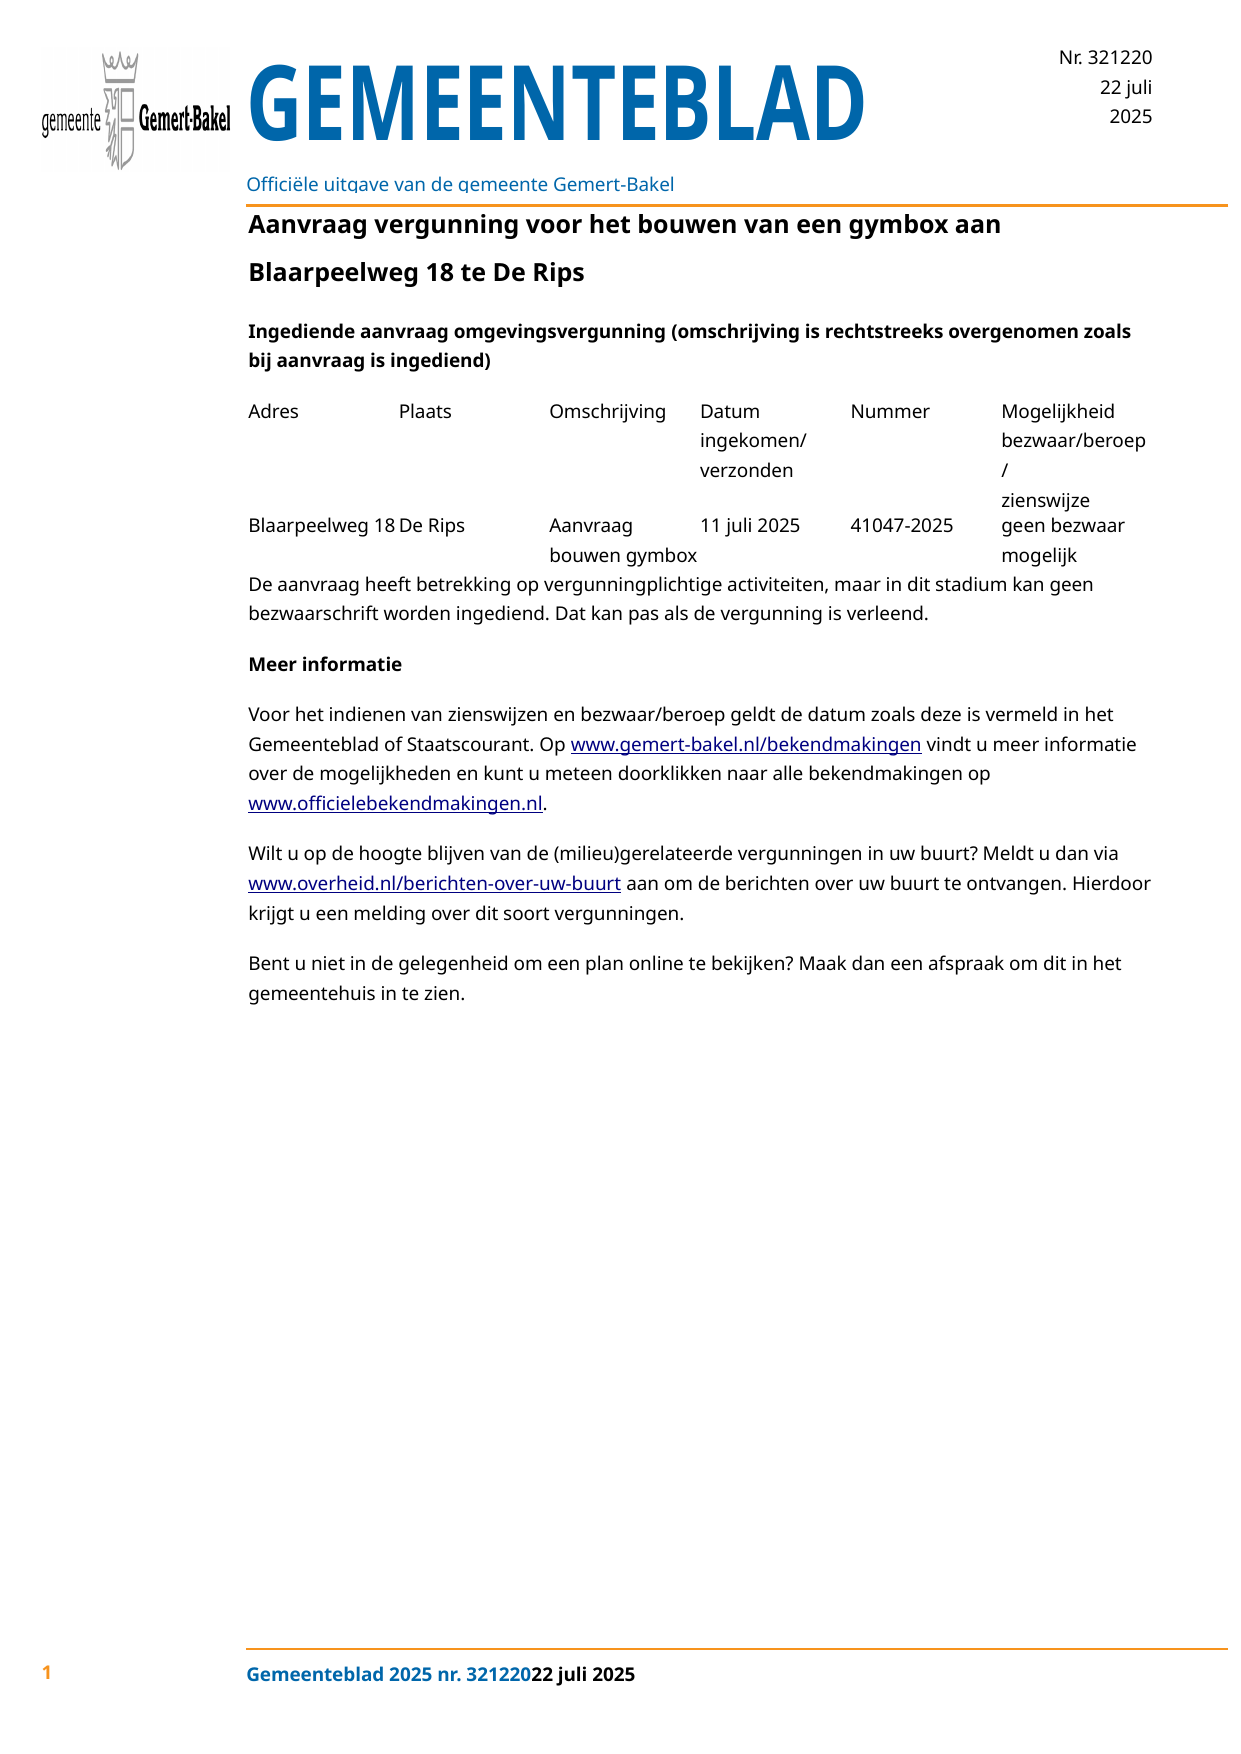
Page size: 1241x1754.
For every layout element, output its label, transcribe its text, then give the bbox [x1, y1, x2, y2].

table_cell Blaarpeelweg 18 [248, 513, 398, 568]
table_header Datum ingekomen/ verzonden [700, 398, 850, 512]
table_header Adres [248, 398, 398, 512]
text De aanvraag heeft betrekking op vergunningplichtige activiteiten, maar in dit stadium kan geen bezwaarschrift worden ingediend. Dat kan pas als de vergunning is verleend. [248, 571, 1152, 626]
text Meer informatie [248, 651, 1152, 677]
text Wilt u op de hoogte blijven van de (milieu)gerelateerde vergunningen in uw buurt? Meldt u dan via www.overheid.nl/berichten-over-uw-buurt aan om de berichten over uw buurt te ontvangen. Hierdoor krijgt u een melding over dit soort vergunningen. [248, 841, 1152, 926]
table_cell 41047-2025 [850, 513, 1001, 568]
picture [41, 47, 231, 172]
table_cell Aanvraag bouwen gymbox [549, 513, 700, 568]
table_header Nummer [850, 398, 1001, 512]
table_cell 11 juli 2025 [700, 513, 850, 568]
text Aanvraag vergunning voor het bouwen van een gymbox aan Blaarpeelweg 18 te De Rips [248, 207, 1152, 288]
text Ingediende aanvraag omgevingsvergunning (omschrijving is rechtstreeks overgenomen zoals bij aanvraag is ingediend) [248, 318, 1152, 373]
table_cell geen bezwaar mogelijk [1001, 513, 1152, 568]
text Bent u niet in de gelegenheid om een plan online te bekijken? Maak dan een afspraak om dit in het gemeentehuis in te zien. [248, 950, 1152, 1006]
table_header Omschrijving [549, 398, 700, 512]
table_cell De Rips [399, 513, 549, 568]
text Voor het indienen van zienswijzen en bezwaar/beroep geldt de datum zoals deze is vermeld in het Gemeenteblad of Staatscourant. Op www.gemert-bakel.nl/bekendmakingen vindt u meer informatie over de mogelijkheden en kunt u meteen doorklikken naar alle bekendmakingen op www.officielebekendmakingen.nl. [248, 701, 1152, 816]
table_header Mogelijkheid bezwaar/beroep/ zienswijze [1001, 398, 1152, 512]
table_header Plaats [399, 398, 549, 512]
